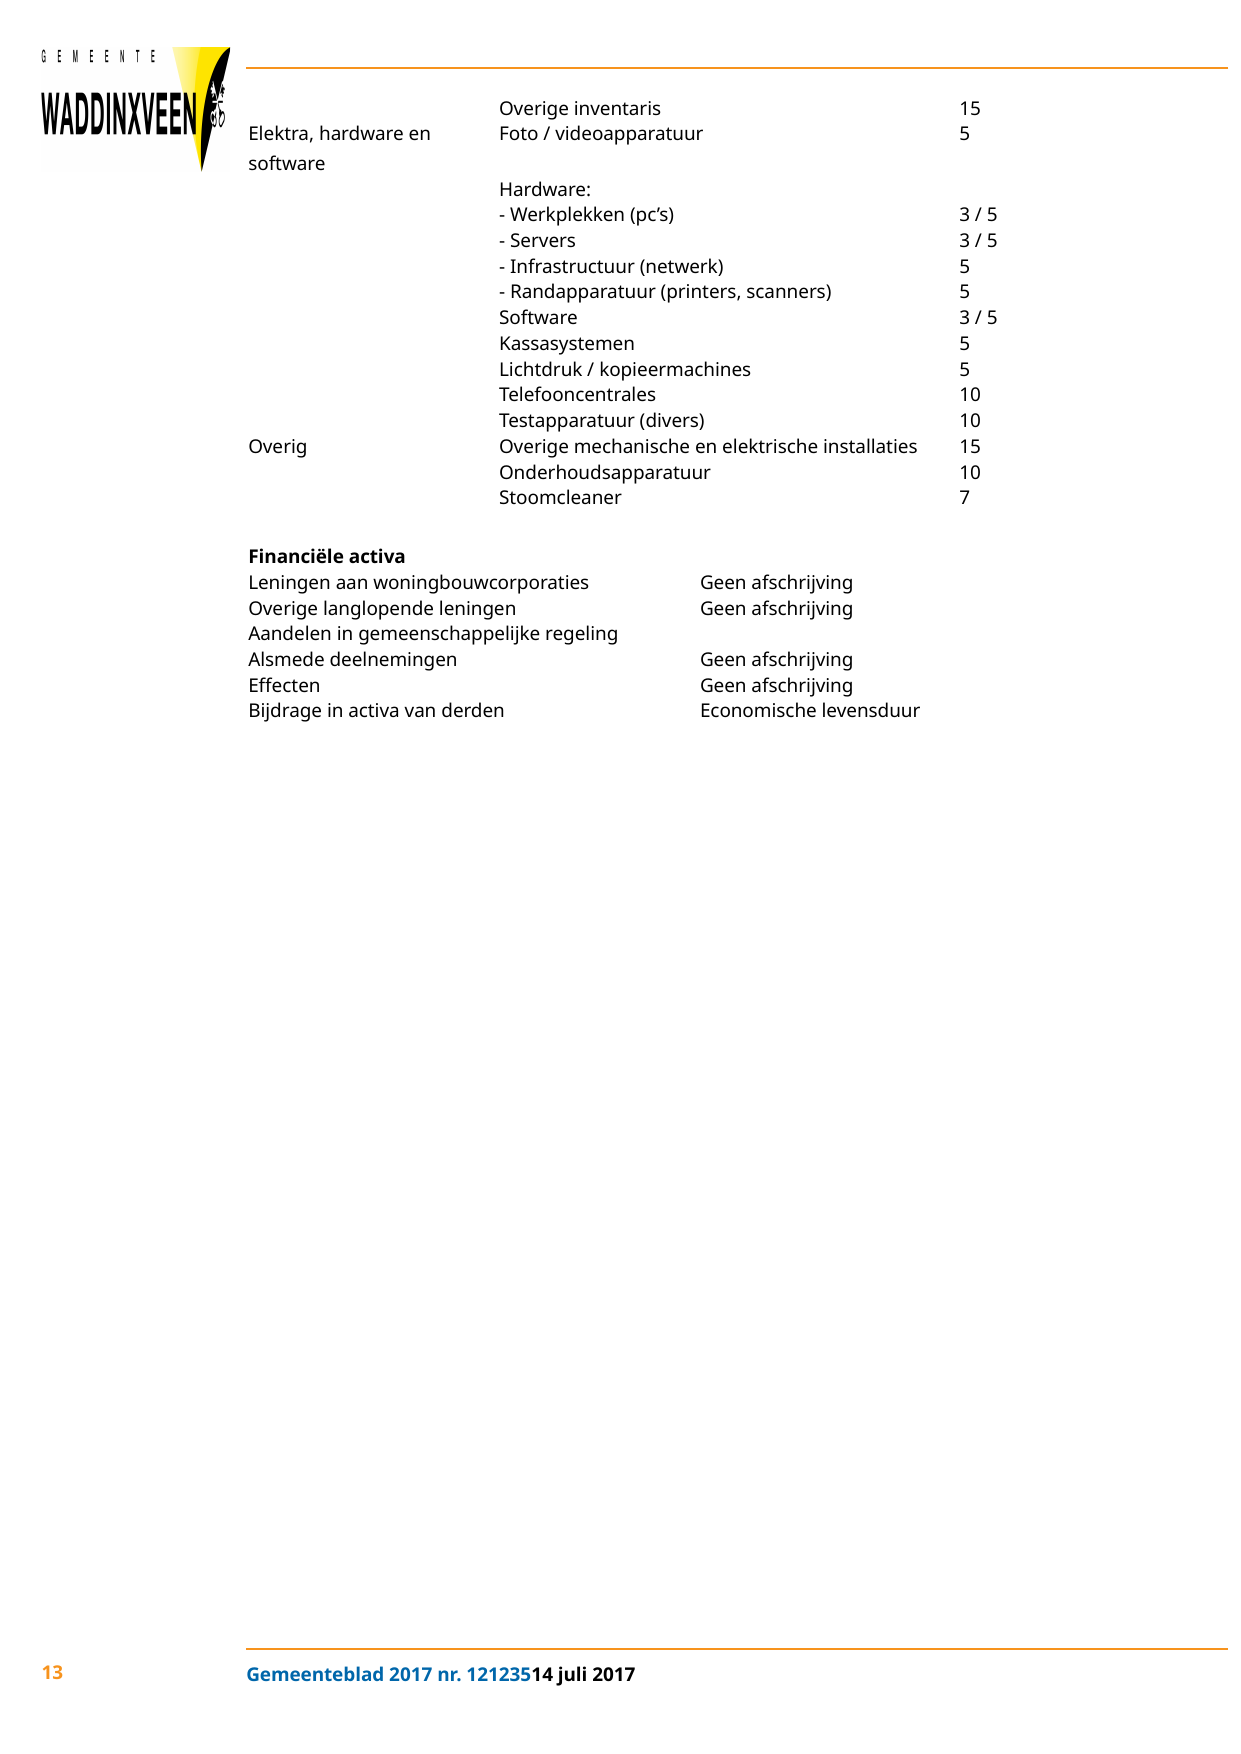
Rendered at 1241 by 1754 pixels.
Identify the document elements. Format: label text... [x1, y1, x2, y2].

table_cell Economische levensduur [700, 698, 1152, 723]
table_cell [248, 459, 499, 484]
table_header [700, 543, 1152, 569]
table_cell 10 [959, 459, 1152, 484]
table_cell [248, 176, 499, 202]
table_cell Geen afschrijving [700, 569, 1152, 595]
table_cell 10 [959, 408, 1152, 433]
table_cell Overige mechanische en elektrische installaties [499, 433, 959, 459]
table_cell [248, 305, 499, 330]
table_cell - Randapparatuur (printers, scanners) [499, 279, 959, 304]
table_cell 10 [959, 382, 1152, 407]
table_cell [248, 253, 499, 279]
table_cell Stoomcleaner [499, 485, 959, 510]
table_cell Geen afschrijving [700, 646, 1152, 672]
table_cell 7 [959, 485, 1152, 510]
picture [41, 47, 231, 172]
table_cell Foto / videoapparatuur [499, 121, 959, 176]
table_cell [248, 485, 499, 510]
table_cell [248, 356, 499, 382]
table_cell Aandelen in gemeenschappelijke regeling [248, 620, 700, 646]
table_cell 5 [959, 121, 1152, 176]
table_cell Bijdrage in activa van derden [248, 698, 700, 723]
table_cell Effecten [248, 672, 700, 698]
table_cell 5 [959, 279, 1152, 304]
table_cell Kassasystemen [499, 330, 959, 356]
table_cell [248, 382, 499, 407]
table_cell Testapparatuur (divers) [499, 408, 959, 433]
table_cell 3 / 5 [959, 305, 1152, 330]
table_cell Geen afschrijving [700, 595, 1152, 620]
table_cell [248, 95, 499, 121]
table_cell Lichtdruk / kopieermachines [499, 356, 959, 382]
table_cell [248, 227, 499, 253]
table_cell Software [499, 305, 959, 330]
table_cell [248, 330, 499, 356]
table_cell Telefooncentrales [499, 382, 959, 407]
table_cell 5 [959, 253, 1152, 279]
table_cell [700, 620, 1152, 646]
table_cell [248, 279, 499, 304]
table_cell [959, 176, 1152, 202]
table_cell Overige inventaris [499, 95, 959, 121]
table_cell [248, 408, 499, 433]
table_cell Overige langlopende leningen [248, 595, 700, 620]
table_cell 3 / 5 [959, 202, 1152, 227]
table_cell - Werkplekken (pc’s) [499, 202, 959, 227]
table_cell - Infrastructuur (netwerk) [499, 253, 959, 279]
table_cell Elektra, hardware en software [248, 121, 499, 176]
table_cell 5 [959, 330, 1152, 356]
table_cell 3 / 5 [959, 227, 1152, 253]
table_cell - Servers [499, 227, 959, 253]
table_cell Leningen aan woningbouwcorporaties [248, 569, 700, 595]
table_cell Onderhoudsapparatuur [499, 459, 959, 484]
table_cell Hardware: [499, 176, 959, 202]
table_cell 15 [959, 433, 1152, 459]
table_cell 5 [959, 356, 1152, 382]
table_cell Overig [248, 433, 499, 459]
table_cell Geen afschrijving [700, 672, 1152, 698]
table_header Financiële activa [248, 543, 700, 569]
table_cell [248, 202, 499, 227]
table_cell 15 [959, 95, 1152, 121]
table_cell Alsmede deelnemingen [248, 646, 700, 672]
